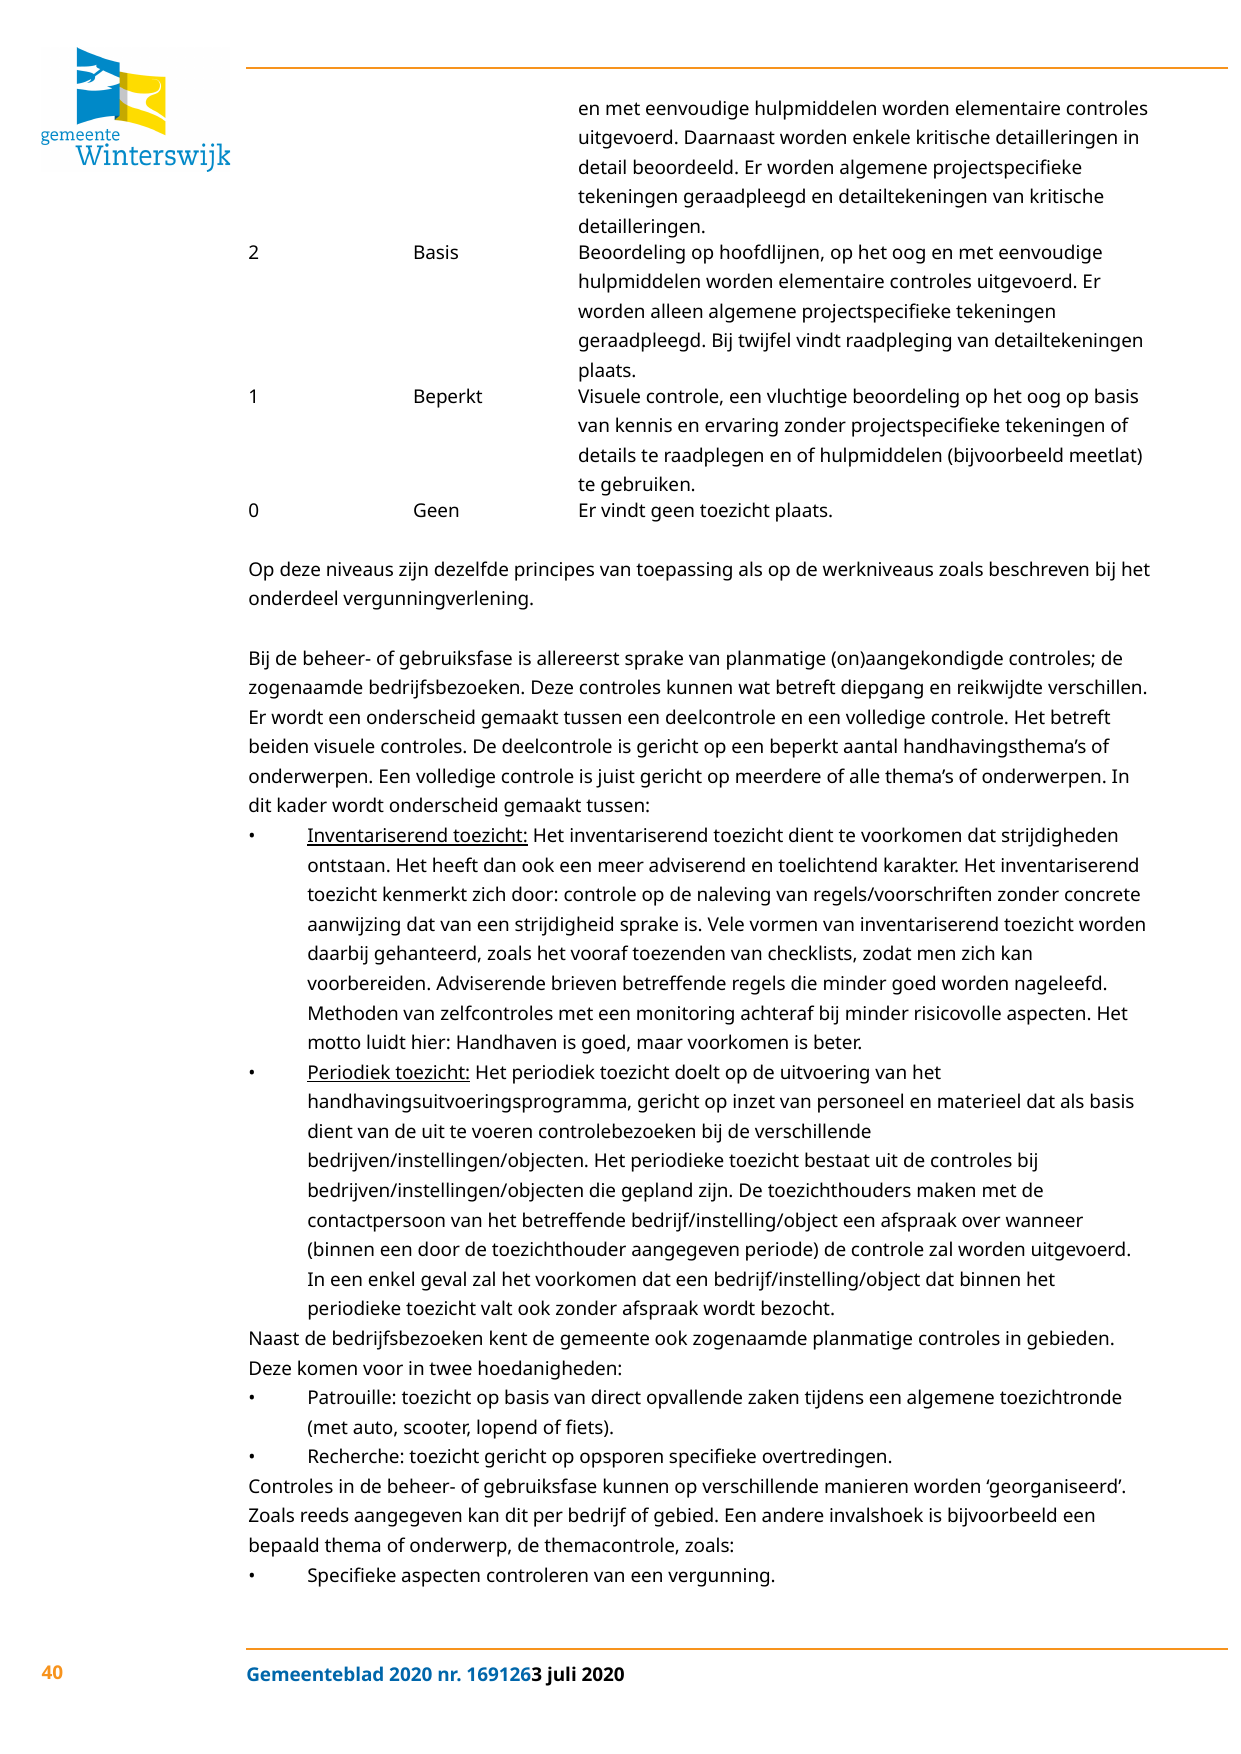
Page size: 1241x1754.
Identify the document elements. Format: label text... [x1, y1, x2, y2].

picture [41, 47, 231, 172]
list Recherche: toezicht gericht op opsporen specifieke overtredingen. [248, 1443, 1152, 1469]
table_cell Geen [413, 498, 578, 523]
table_cell 1 [248, 383, 413, 497]
picture [225, 153, 231, 162]
table_cell 2 [248, 239, 413, 383]
list Periodiek toezicht: Het periodiek toezicht doelt op de uitvoering van het handhavingsuitvoeringsprogramma, gericht op inzet van personeel en materieel dat als basis dient van de uit te voeren controlebezoeken bij de verschillende bedrijven/instellingen/objecten. Het periodieke toezicht bestaat uit de controles bij bedrijven/instellingen/objecten die gepland zijn. De toezichthouders maken met de contactpersoon van het betreffende bedrijf/instelling/object een afspraak over wanneer (binnen een door de toezichthouder aangegeven periode) de controle zal worden uitgevoerd. In een enkel geval zal het voorkomen dat een bedrijf/instelling/object dat binnen het periodieke toezicht valt ook zonder afspraak wordt bezocht. [248, 1059, 1152, 1321]
table_cell en met eenvoudige hulpmiddelen worden elementaire controles uitgevoerd. Daarnaast worden enkele kritische detailleringen in detail beoordeeld. Er worden algemene projectspecifieke tekeningen geraadpleegd en detailtekeningen van kritische detailleringen. [578, 95, 1152, 239]
text Op deze niveaus zijn dezelfde principes van toepassing als op de werkniveaus zoals beschreven bij het onderdeel vergunningverlening. [248, 556, 1152, 611]
text Bij de beheer- of gebruiksfase is allereerst sprake van planmatige (on)aangekondigde controles; de zogenaamde bedrijfsbezoeken. Deze controles kunnen wat betreft diepgang en reikwijdte verschillen. Er wordt een onderscheid gemaakt tussen een deelcontrole en een volledige controle. Het betreft beiden visuele controles. De deelcontrole is gericht op een beperkt aantal handhavingsthema’s of onderwerpen. Een volledige controle is juist gericht op meerdere of alle thema’s of onderwerpen. In dit kader wordt onderscheid gemaakt tussen: [248, 645, 1152, 818]
list Patrouille: toezicht op basis van direct opvallende zaken tijdens een algemene toezichtronde (met auto, scooter, lopend of fiets). [248, 1384, 1152, 1439]
table_cell 0 [248, 498, 413, 523]
table_cell Beperkt [413, 383, 578, 497]
list Specifieke aspecten controleren van een vergunning. [248, 1562, 1152, 1587]
list Inventariserend toezicht: Het inventariserend toezicht dient te voorkomen dat strijdigheden ontstaan. Het heeft dan ook een meer adviserend en toelichtend karakter. Het inventariserend toezicht kenmerkt zich door: controle op de naleving van regels/voorschriften zonder concrete aanwijzing dat van een strijdigheid sprake is. Vele vormen van inventariserend toezicht worden daarbij gehanteerd, zoals het vooraf toezenden van checklists, zodat men zich kan voorbereiden. Adviserende brieven betreffende regels die minder goed worden nageleefd. Methoden van zelfcontroles met een monitoring achteraf bij minder risicovolle aspecten. Het motto luidt hier: Handhaven is goed, maar voorkomen is beter. [248, 822, 1152, 1055]
table_cell Beoordeling op hoofdlijnen, op het oog en met eenvoudige hulpmiddelen worden elementaire controles uitgevoerd. Er worden alleen algemene projectspecifieke tekeningen geraadpleegd. Bij twijfel vindt raadpleging van detailtekeningen plaats. [578, 239, 1152, 383]
text Controles in de beheer- of gebruiksfase kunnen op verschillende manieren worden ‘georganiseerd’. Zoals reeds aangegeven kan dit per bedrijf of gebied. Een andere invalshoek is bijvoorbeeld een bepaald thema of onderwerp, de themacontrole, zoals: [248, 1473, 1152, 1558]
table_cell Er vindt geen toezicht plaats. [578, 498, 1152, 523]
text Naast de bedrijfsbezoeken kent de gemeente ook zogenaamde planmatige controles in gebieden. Deze komen voor in twee hoedanigheden: [248, 1325, 1152, 1380]
table_cell Visuele controle, een vluchtige beoordeling op het oog op basis van kennis en ervaring zonder projectspecifieke tekeningen of details te raadplegen en of hulpmiddelen (bijvoorbeeld meetlat) te gebruiken. [578, 383, 1152, 497]
table_cell Basis [413, 239, 578, 383]
table_cell [248, 95, 413, 239]
table_cell [413, 95, 578, 239]
